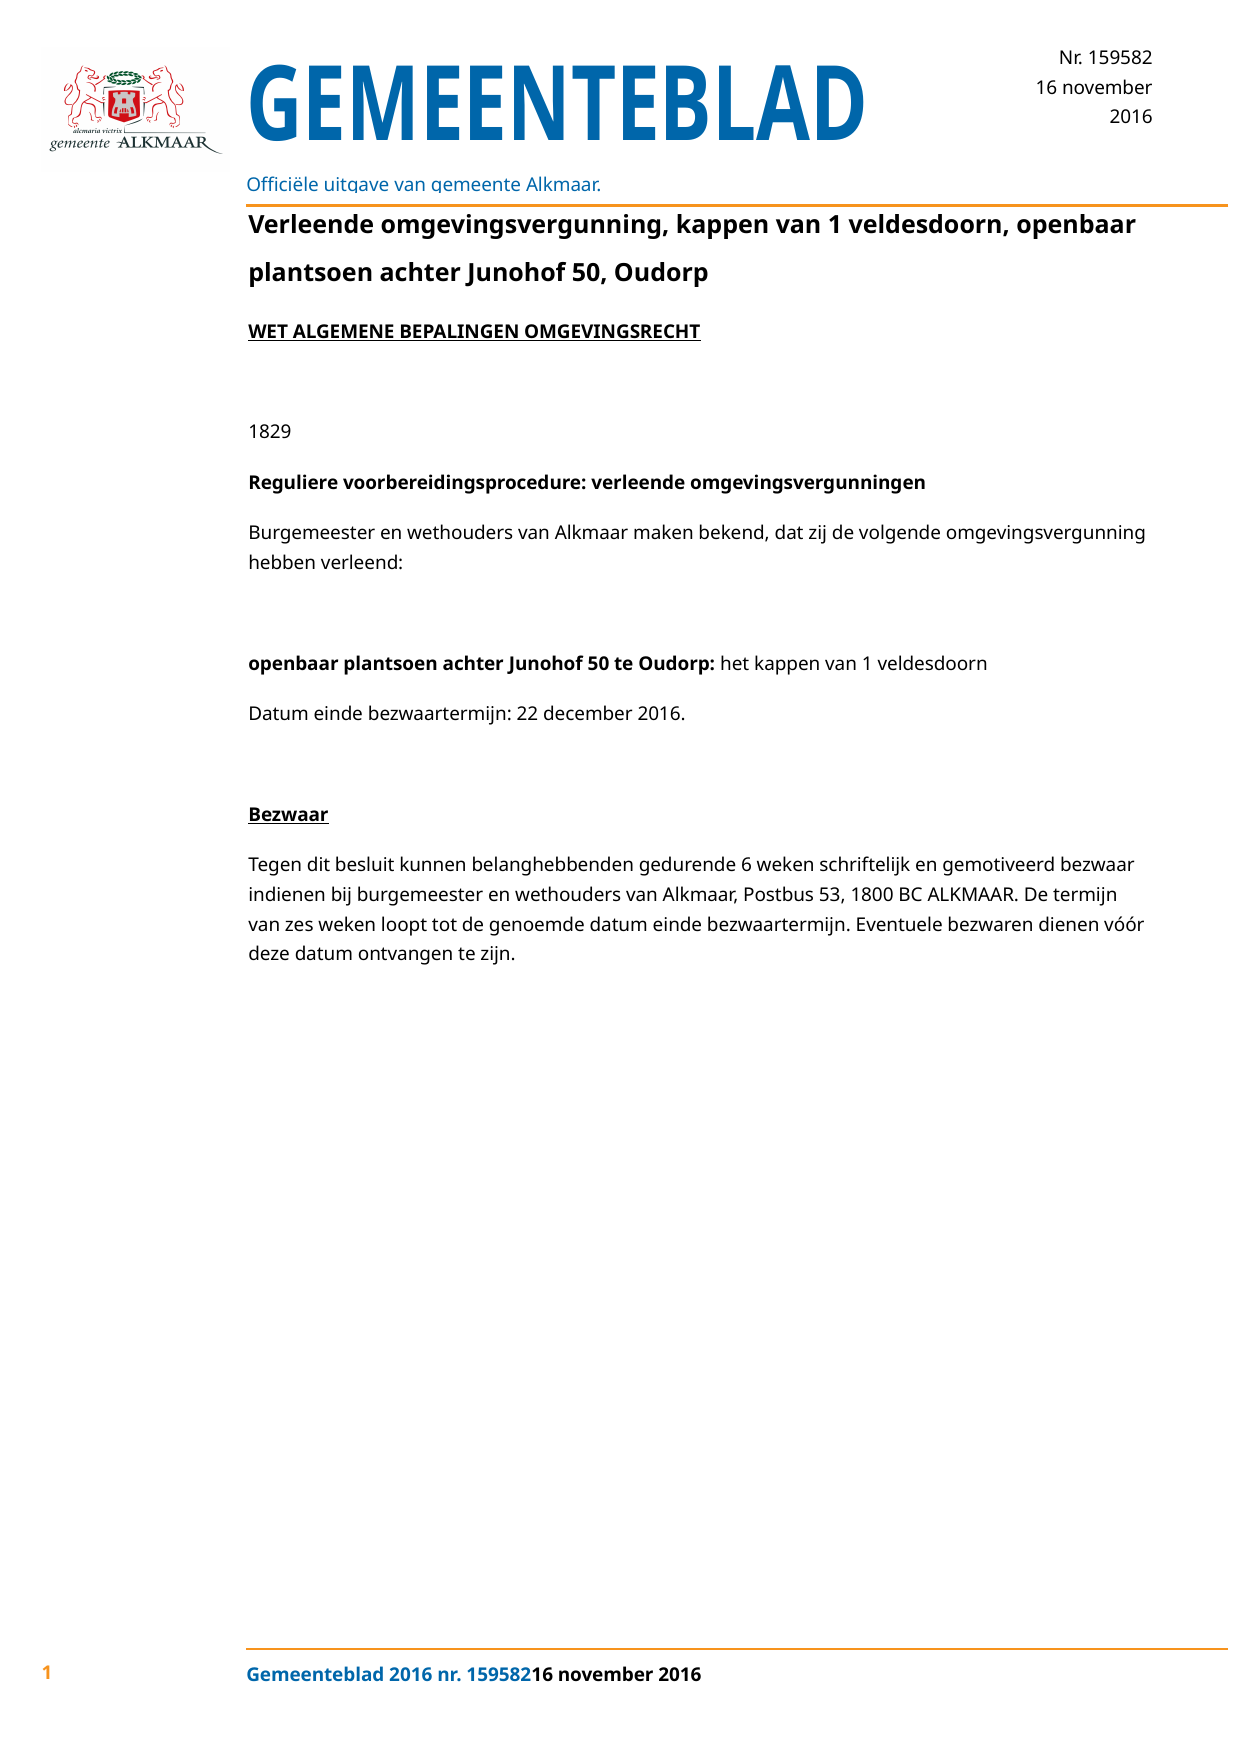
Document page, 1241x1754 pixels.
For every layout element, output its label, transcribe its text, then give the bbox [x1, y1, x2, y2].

text 1829 [248, 419, 1152, 444]
picture [41, 47, 231, 172]
text WET ALGEMENE BEPALINGEN OMGEVINGSRECHT [248, 318, 1152, 344]
text Bezwaar [248, 801, 1152, 827]
text openbaar plantsoen achter Junohof 50 te Oudorp: het kappen van 1 veldesdoorn [248, 650, 1152, 676]
text Burgemeester en wethouders van Alkmaar maken bekend, dat zij de volgende omgevingsvergunning hebben verleend: [248, 519, 1152, 575]
text Datum einde bezwaartermijn: 22 december 2016. [248, 700, 1152, 726]
text Verleende omgevingsvergunning, kappen van 1 veldesdoorn, openbaar plantsoen achter Junohof 50, Oudorp [248, 207, 1152, 288]
text Reguliere voorbereidingsprocedure: verleende omgevingsvergunningen [248, 469, 1152, 495]
text Tegen dit besluit kunnen belanghebbenden gedurende 6 weken schriftelijk en gemotiveerd bezwaar indienen bij burgemeester en wethouders van Alkmaar, Postbus 53, 1800 BC ALKMAAR. De termijn van zes weken loopt tot de genoemde datum einde bezwaartermijn. Eventuele bezwaren dienen vóór deze datum ontvangen te zijn. [248, 852, 1152, 966]
